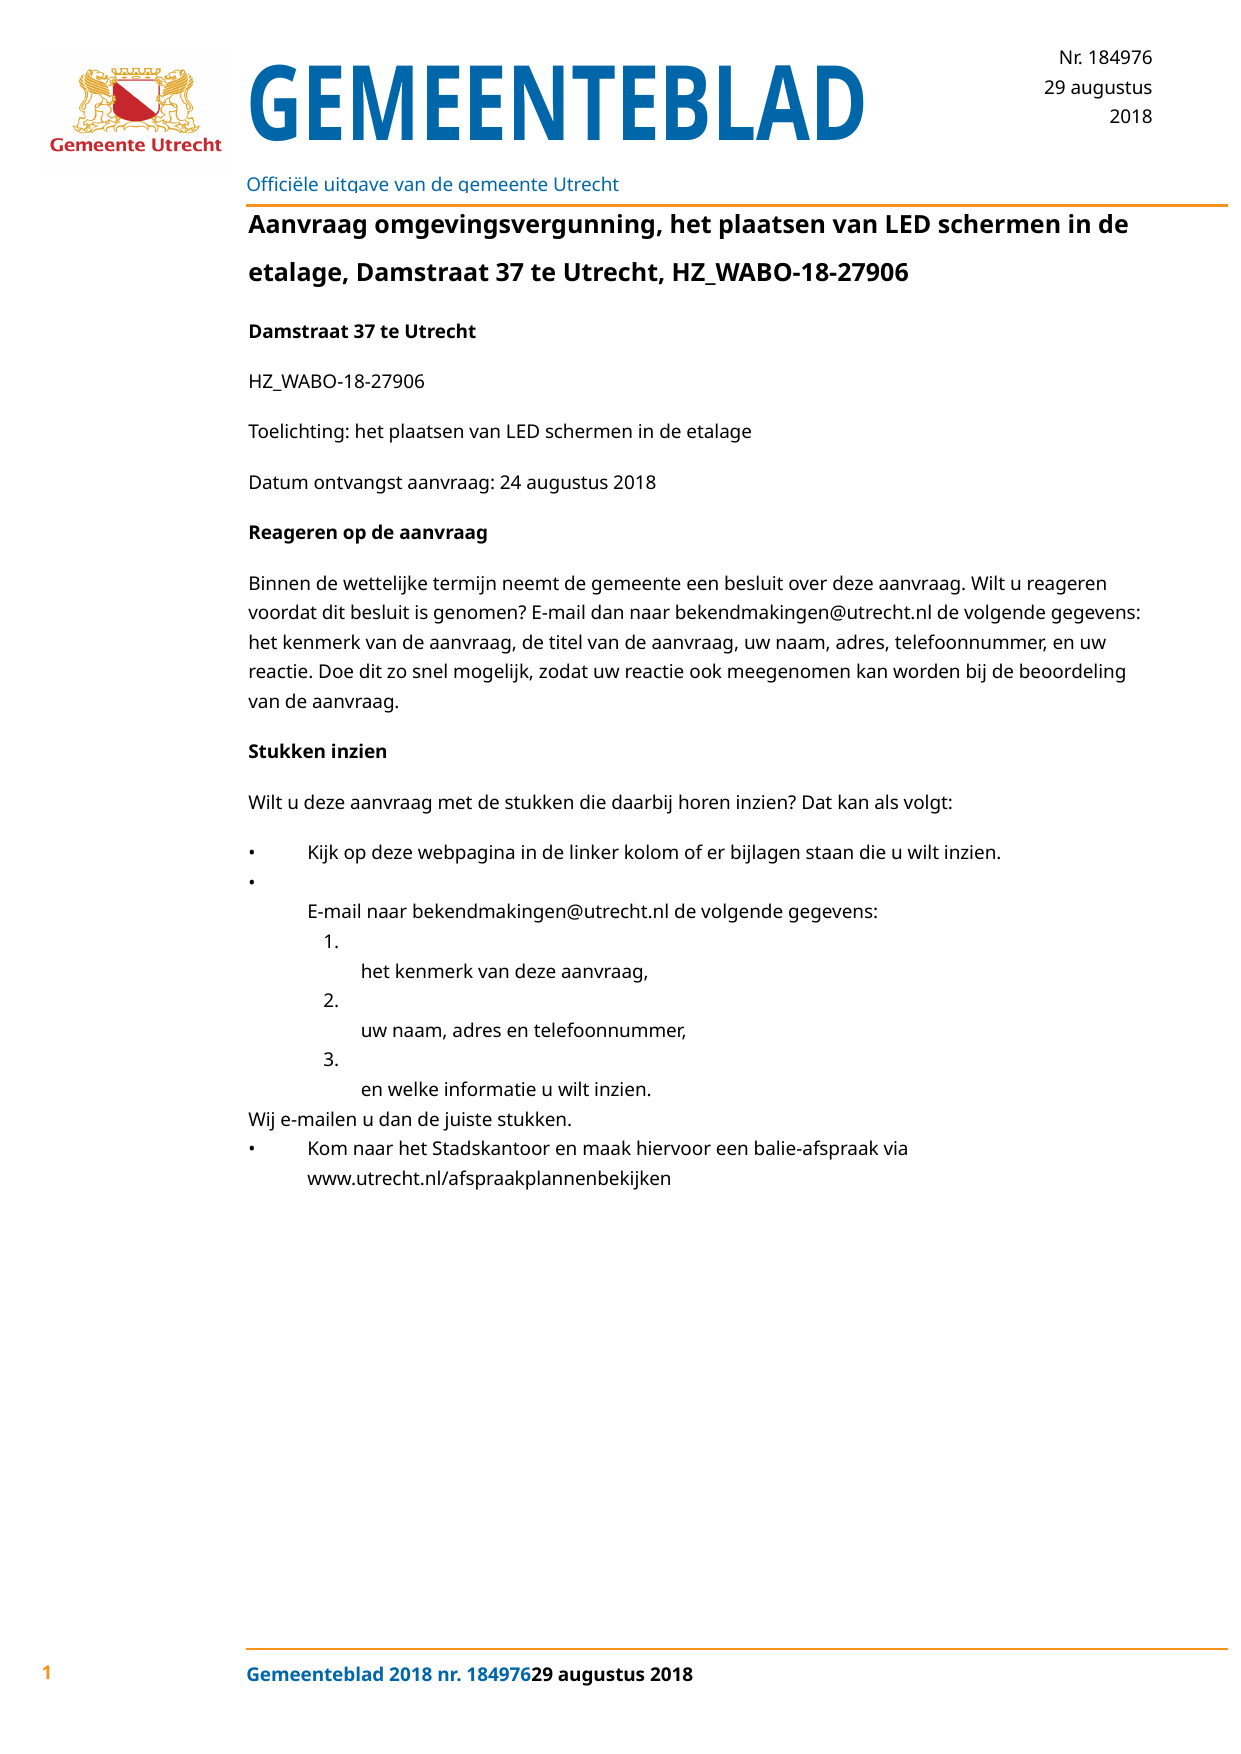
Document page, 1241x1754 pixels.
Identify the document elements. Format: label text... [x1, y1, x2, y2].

list uw naam, adres en telefoonnummer, [323, 1017, 1152, 1043]
list en welke informatie u wilt inzien. [323, 1076, 1152, 1102]
text Stukken inzien [248, 739, 1152, 764]
text HZ_WABO-18-27906 [248, 368, 1152, 394]
list E-mail naar bekendmakingen@utrecht.nl de volgende gegevens: [248, 899, 1152, 924]
text Toelichting: het plaatsen van LED schermen in de etalage [248, 419, 1152, 444]
list Kijk op deze webpagina in de linker kolom of er bijlagen staan die u wilt inzien. [248, 839, 1152, 865]
list het kenmerk van deze aanvraag, [323, 958, 1152, 984]
text Datum ontvangst aanvraag: 24 augustus 2018 [248, 469, 1152, 495]
list Kom naar het Stadskantoor en maak hiervoor een balie-afspraak via www.utrecht.nl/afspraakplannenbekijken [248, 1135, 1152, 1191]
text Reageren op de aanvraag [248, 519, 1152, 545]
text Aanvraag omgevingsvergunning, het plaatsen van LED schermen in de etalage, Damstraat 37 te Utrecht, HZ_WABO-18-27906 [248, 207, 1152, 288]
text Binnen de wettelijke termijn neemt de gemeente een besluit over deze aanvraag. Wilt u reageren voordat dit besluit is genomen? E-mail dan naar bekendmakingen@utrecht.nl de volgende gegevens: het kenmerk van de aanvraag, de titel van de aanvraag, uw naam, adres, telefoonnummer, en uw reactie. Doe dit zo snel mogelijk, zodat uw reactie ook meegenomen kan worden bij de beoordeling van de aanvraag. [248, 570, 1152, 714]
text Wilt u deze aanvraag met de stukken die daarbij horen inzien? Dat kan als volgt: [248, 789, 1152, 815]
text Wij e-mailen u dan de juiste stukken. [248, 1106, 1152, 1132]
picture [41, 47, 231, 172]
text Damstraat 37 te Utrecht [248, 318, 1152, 344]
